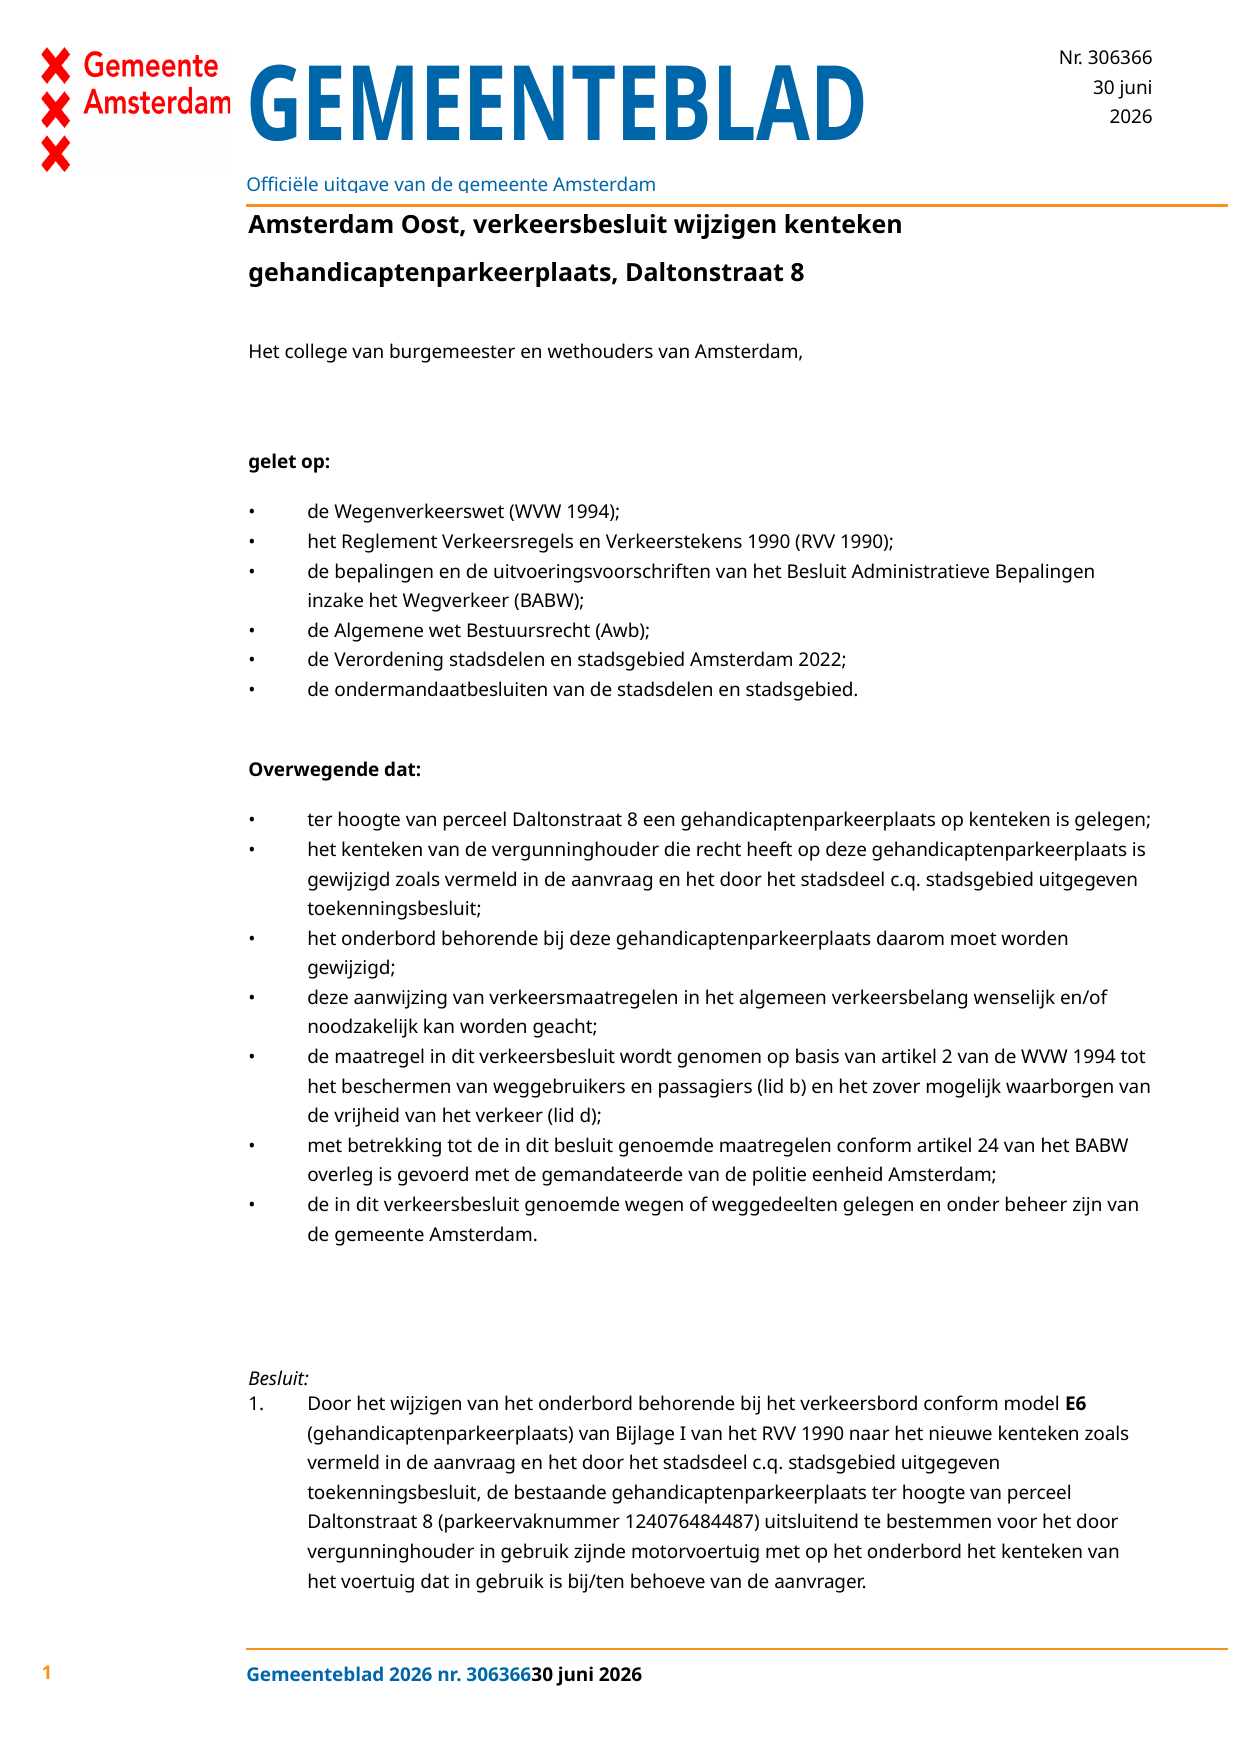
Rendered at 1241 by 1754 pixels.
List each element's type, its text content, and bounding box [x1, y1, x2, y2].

list deze aanwijzing van verkeersmaatregelen in het algemeen verkeersbelang wenselijk en/of noodzakelijk kan worden geacht; [248, 984, 1152, 1039]
list de Verordening stadsdelen en stadsgebied Amsterdam 2022; [248, 647, 1152, 672]
text Overwegende dat: [248, 756, 1152, 782]
list het kenteken van de vergunninghouder die recht heeft op deze gehandicaptenparkeerplaats is gewijzigd zoals vermeld in de aanvraag en het door het stadsdeel c.q. stadsgebied uitgegeven toekenningsbesluit; [248, 836, 1152, 921]
list de ondermandaatbesluiten van de stadsdelen en stadsgebied. [248, 676, 1152, 702]
list de Wegenverkeerswet (WVW 1994); [248, 499, 1152, 524]
list ter hoogte van perceel Daltonstraat 8 een gehandicaptenparkeerplaats op kenteken is gelegen; [248, 807, 1152, 832]
list de in dit verkeersbesluit genoemde wegen of weggedeelten gelegen en onder beheer zijn van de gemeente Amsterdam. [248, 1191, 1152, 1246]
picture [41, 47, 231, 172]
list het Reglement Verkeersregels en Verkeerstekens 1990 (RVV 1990); [248, 528, 1152, 554]
text Besluit: [248, 1365, 1152, 1390]
list de Algemene wet Bestuursrecht (Awb); [248, 617, 1152, 643]
list het onderbord behorende bij deze gehandicaptenparkeerplaats daarom moet worden gewijzigd; [248, 925, 1152, 980]
list Door het wijzigen van het onderbord behorende bij het verkeersbord conform model E6 (gehandicaptenparkeerplaats) van Bijlage I van het RVV 1990 naar het nieuwe kenteken zoals vermeld in de aanvraag en het door het stadsdeel c.q. stadsgebied uitgegeven toekenningsbesluit, de bestaande gehandicaptenparkeerplaats ter hoogte van perceel Daltonstraat 8 (parkeervaknummer 124076484487) uitsluitend te bestemmen voor het door vergunninghouder in gebruik zijnde motorvoertuig met op het onderbord het kenteken van het voertuig dat in gebruik is bij/ten behoeve van de aanvrager. [248, 1390, 1152, 1594]
text Amsterdam Oost, verkeersbesluit wijzigen kenteken gehandicaptenparkeerplaats, Daltonstraat 8 [248, 207, 1152, 288]
list de bepalingen en de uitvoeringsvoorschriften van het Besluit Administratieve Bepalingen inzake het Wegverkeer (BABW); [248, 558, 1152, 613]
text gelet op: [248, 448, 1152, 474]
list de maatregel in dit verkeersbesluit wordt genomen op basis van artikel 2 van de WVW 1994 tot het beschermen van weggebruikers en passagiers (lid b) en het zover mogelijk waarborgen van de vrijheid van het verkeer (lid d); [248, 1043, 1152, 1128]
text Het college van burgemeester en wethouders van Amsterdam, [248, 339, 1152, 364]
list met betrekking tot de in dit besluit genoemde maatregelen conform artikel 24 van het BABW overleg is gevoerd met de gemandateerde van de politie eenheid Amsterdam; [248, 1132, 1152, 1187]
